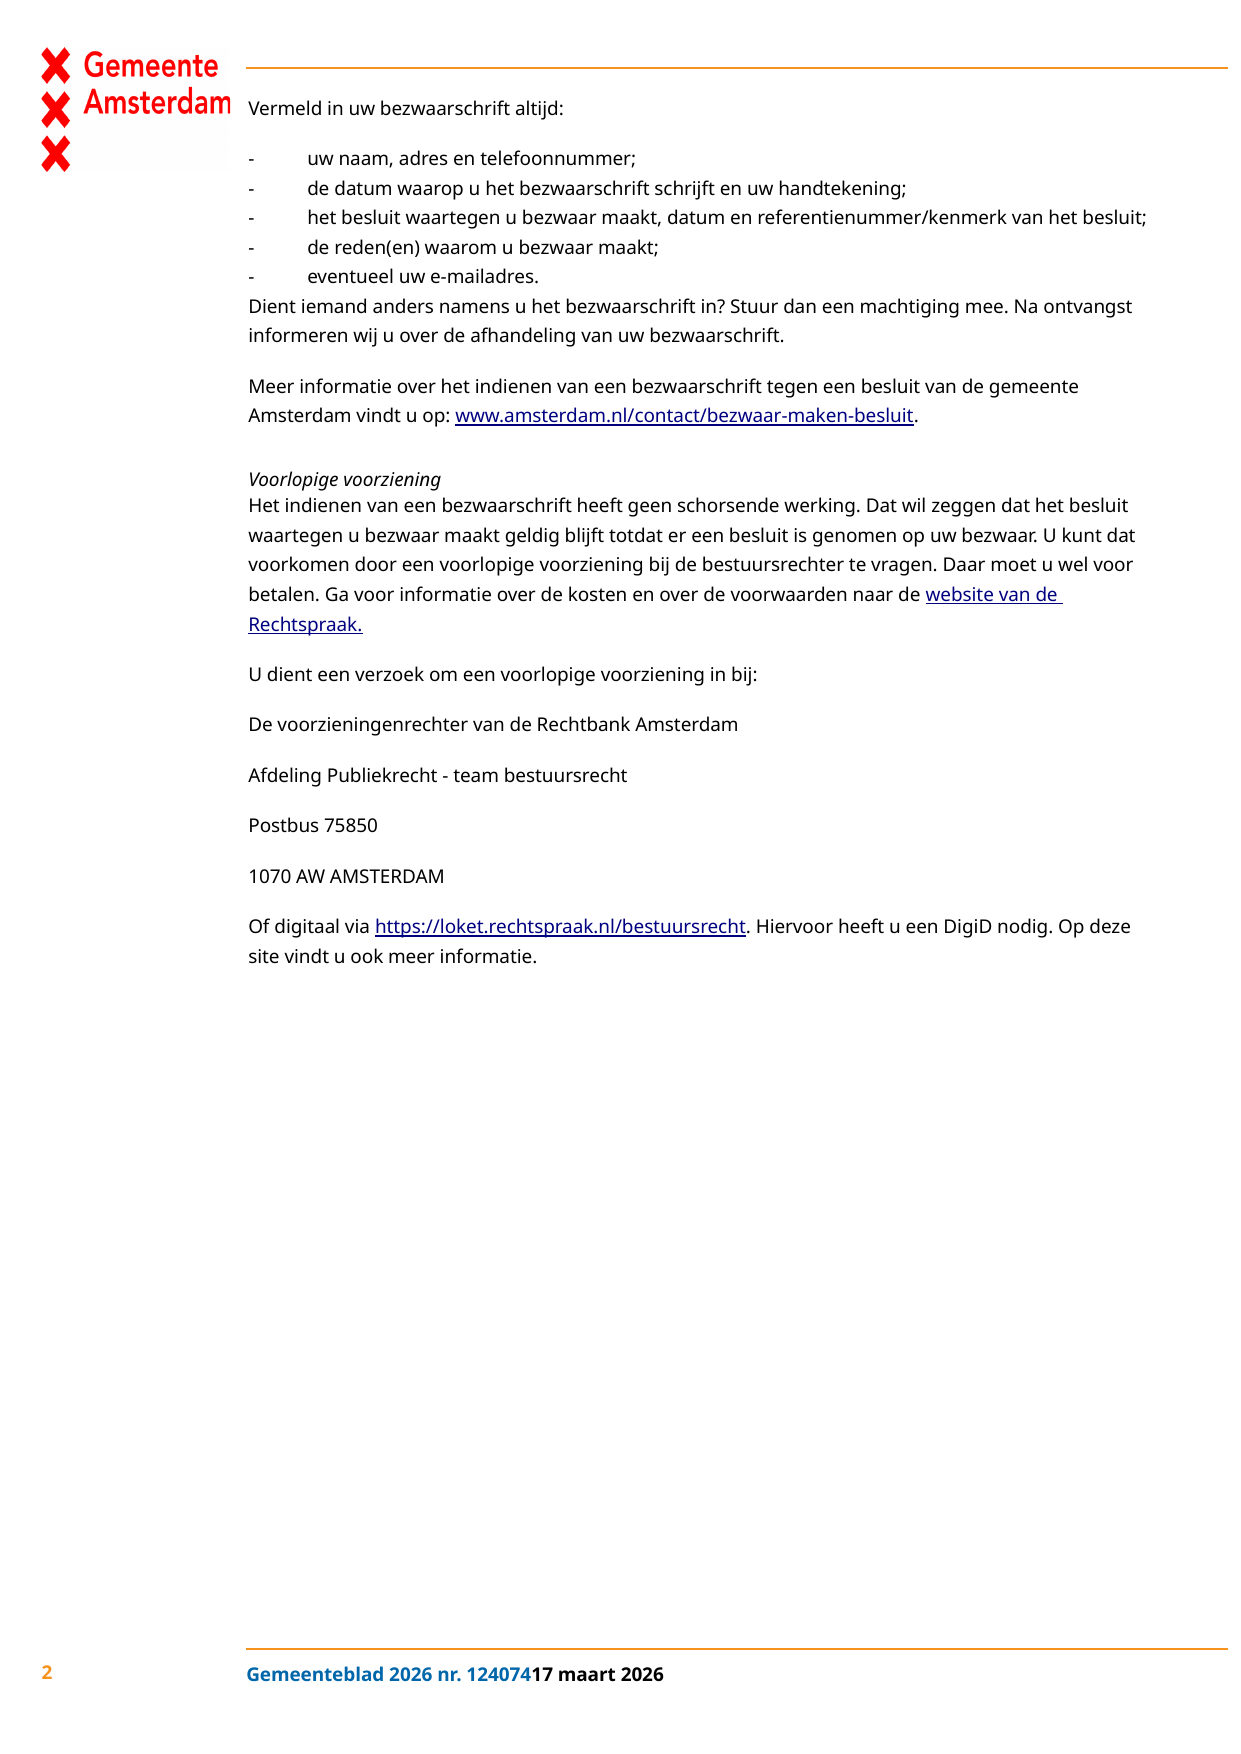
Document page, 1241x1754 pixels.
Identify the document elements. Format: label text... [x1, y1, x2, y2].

text Postbus 75850 [248, 812, 1152, 838]
text Vermeld in uw bezwaarschrift altijd: [248, 95, 1152, 121]
text Meer informatie over het indienen van een bezwaarschrift tegen een besluit van de gemeente Amsterdam vindt u op: www.amsterdam.nl/contact/bezwaar-maken-besluit. [248, 373, 1152, 428]
list het besluit waartegen u bezwaar maakt, datum en referentienummer/kenmerk van het besluit; [248, 204, 1152, 230]
text Dient iemand anders namens u het bezwaarschrift in? Stuur dan een machtiging mee. Na ontvangst informeren wij u over de afhandeling van uw bezwaarschrift. [248, 293, 1152, 348]
list de datum waarop u het bezwaarschrift schrijft en uw handtekening; [248, 175, 1152, 201]
text Voorlopige voorziening [248, 467, 1152, 492]
text De voorzieningenrechter van de Rechtbank Amsterdam [248, 712, 1152, 737]
text Het indienen van een bezwaarschrift heeft geen schorsende werking. Dat wil zeggen dat het besluit waartegen u bezwaar maakt geldig blijft totdat er een besluit is genomen op uw bezwaar. U kunt dat voorkomen door een voorlopige voorziening bij de bestuursrechter te vragen. Daar moet u wel voor betalen. Ga voor informatie over de kosten en over de voorwaarden naar de website van de Rechtspraak. [248, 492, 1152, 636]
text U dient een verzoek om een voorlopige voorziening in bij: [248, 661, 1152, 687]
picture [41, 47, 231, 172]
list de reden(en) waarom u bezwaar maakt; [248, 234, 1152, 260]
list eventueel uw e-mailadres. [248, 263, 1152, 289]
text Afdeling Publiekrecht - team bestuursrecht [248, 762, 1152, 788]
list uw naam, adres en telefoonnummer; [248, 145, 1152, 171]
text Of digitaal via https://loket.rechtspraak.nl/bestuursrecht. Hiervoor heeft u een DigiD nodig. Op deze site vindt u ook meer informatie. [248, 913, 1152, 968]
text 1070 AW AMSTERDAM [248, 863, 1152, 888]
